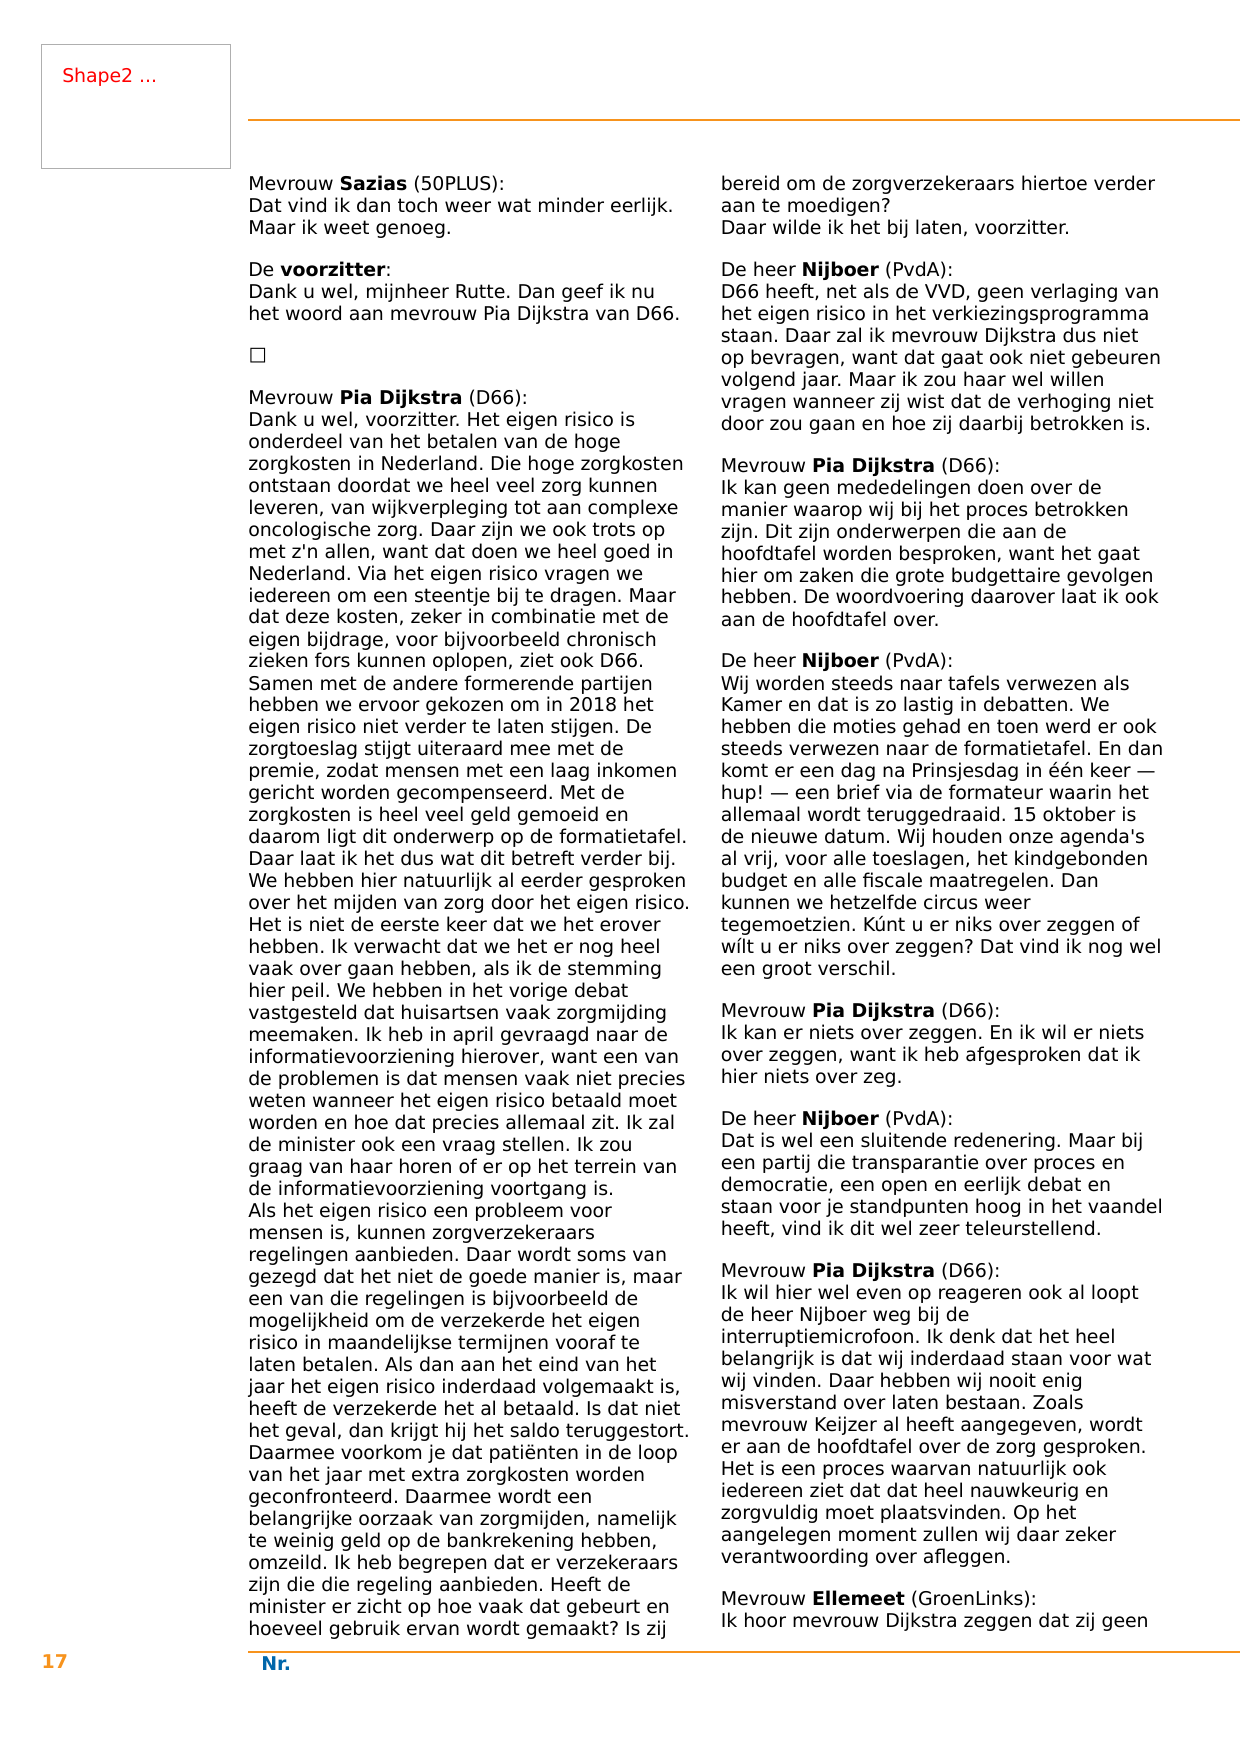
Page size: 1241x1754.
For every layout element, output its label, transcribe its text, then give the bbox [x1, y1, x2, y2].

text D66 heeft, net als de VVD, geen verlaging van het eigen risico in het verkiezingsprogramma staan. Daar zal ik mevrouw Dijkstra dus niet op bevragen, want dat gaat ook niet gebeuren volgend jaar. Maar ik zou haar wel willen vragen wanneer zij wist dat de verhoging niet door zou gaan en hoe zij daarbij betrokken is. [721, 281, 1163, 434]
text De heer Nijboer (PvdA): [721, 259, 1163, 281]
text Mevrouw Pia Dijkstra (D66): [248, 387, 691, 409]
text Ik wil hier wel even op reageren ook al loopt de heer Nijboer weg bij de interruptiemicrofoon. Ik denk dat het heel belangrijk is dat wij inderdaad staan voor wat wij vinden. Daar hebben wij nooit enig misverstand over laten bestaan. Zoals mevrouw Keijzer al heeft aangegeven, wordt er aan de hoofdtafel over de zorg gesproken. Het is een proces waarvan natuurlijk ook iedereen ziet dat dat heel nauwkeurig en zorgvuldig moet plaatsvinden. Op het aangelegen moment zullen wij daar zeker verantwoording over afleggen. [721, 1282, 1163, 1568]
text bereid om de zorgverzekeraars hiertoe verder aan te moedigen? [721, 173, 1163, 217]
text Mevrouw Pia Dijkstra (D66): [721, 1000, 1163, 1022]
text Ik hoor mevrouw Dijkstra zeggen dat zij geen [721, 1609, 1163, 1632]
text Dank u wel, voorzitter. Het eigen risico is onderdeel van het betalen van de hoge zorgkosten in Nederland. Die hoge zorgkosten ontstaan doordat we heel veel zorg kunnen leveren, van wijkverpleging tot aan complexe oncologische zorg. Daar zijn we ook trots op met z'n allen, want dat doen we heel goed in Nederland. Via het eigen risico vragen we iedereen om een steentje bij te dragen. Maar dat deze kosten, zeker in combinatie met de eigen bijdrage, voor bijvoorbeeld chronisch zieken fors kunnen oplopen, ziet ook D66. Samen met de andere formerende partijen hebben we ervoor gekozen om in 2018 het eigen risico niet verder te laten stijgen. De zorgtoeslag stijgt uiteraard mee met de premie, zodat mensen met een laag inkomen gericht worden gecompenseerd. Met de zorgkosten is heel veel geld gemoeid en daarom ligt dit onderwerp op de formatietafel. Daar laat ik het dus wat dit betreft verder bij. [248, 409, 691, 870]
text Mevrouw Pia Dijkstra (D66): [721, 454, 1163, 477]
text Dat vind ik dan toch weer wat minder eerlijk. Maar ik weet genoeg. [248, 195, 691, 239]
text Mevrouw Pia Dijkstra (D66): [721, 1260, 1163, 1282]
text ⬜ [248, 345, 691, 367]
text Als het eigen risico een probleem voor mensen is, kunnen zorgverzekeraars regelingen aanbieden. Daar wordt soms van gezegd dat het niet de goede manier is, maar een van die regelingen is bijvoorbeeld de mogelijkheid om de verzekerde het eigen risico in maandelijkse termijnen vooraf te laten betalen. Als dan aan het eind van het jaar het eigen risico inderdaad volgemaakt is, heeft de verzekerde het al betaald. Is dat niet het geval, dan krijgt hij het saldo teruggestort. Daarmee voorkom je dat patiënten in de loop van het jaar met extra zorgkosten worden geconfronteerd. Daarmee wordt een belangrijke oorzaak van zorgmijden, namelijk te weinig geld op de bankrekening hebben, omzeild. Ik heb begrepen dat er verzekeraars zijn die die regeling aanbieden. Heeft de minister er zicht op hoe vaak dat gebeurt en hoeveel gebruik ervan wordt gemaakt? Is zij [248, 1200, 691, 1639]
text Ik kan er niets over zeggen. En ik wil er niets over zeggen, want ik heb afgesproken dat ik hier niets over zeg. [721, 1022, 1163, 1088]
text De voorzitter: [248, 259, 691, 281]
text Daar wilde ik het bij laten, voorzitter. [721, 217, 1163, 239]
text Dat is wel een sluitende redenering. Maar bij een partij die transparantie over proces en democratie, een open en eerlijk debat en staan voor je standpunten hoog in het vaandel heeft, vind ik dit wel zeer teleurstellend. [721, 1130, 1163, 1240]
text De heer Nijboer (PvdA): [721, 650, 1163, 672]
text Mevrouw Ellemeet (GroenLinks): [721, 1588, 1163, 1609]
text Ik kan geen mededelingen doen over de manier waarop wij bij het proces betrokken zijn. Dit zijn onderwerpen die aan de hoofdtafel worden besproken, want het gaat hier om zaken die grote budgettaire gevolgen hebben. De woordvoering daarover laat ik ook aan de hoofdtafel over. [721, 477, 1163, 630]
text De heer Nijboer (PvdA): [721, 1108, 1163, 1130]
text Dank u wel, mijnheer Rutte. Dan geef ik nu het woord aan mevrouw Pia Dijkstra van D66. [248, 281, 691, 325]
text We hebben hier natuurlijk al eerder gesproken over het mijden van zorg door het eigen risico. Het is niet de eerste keer dat we het erover hebben. Ik verwacht dat we het er nog heel vaak over gaan hebben, als ik de stemming hier peil. We hebben in het vorige debat vastgesteld dat huisartsen vaak zorgmijding meemaken. Ik heb in april gevraagd naar de informatievoorziening hierover, want een van de problemen is dat mensen vaak niet precies weten wanneer het eigen risico betaald moet worden en hoe dat precies allemaal zit. Ik zal de minister ook een vraag stellen. Ik zou graag van haar horen of er op het terrein van de informatievoorziening voortgang is. [248, 870, 691, 1200]
text Mevrouw Sazias (50PLUS): [248, 173, 691, 195]
text Wij worden steeds naar tafels verwezen als Kamer en dat is zo lastig in debatten. We hebben die moties gehad en toen werd er ook steeds verwezen naar de formatietafel. En dan komt er een dag na Prinsjesdag in één keer — hup! — een brief via de formateur waarin het allemaal wordt teruggedraaid. 15 oktober is de nieuwe datum. Wij houden onze agenda's al vrij, voor alle toeslagen, het kindgebonden budget en alle fiscale maatregelen. Dan kunnen we hetzelfde circus weer tegemoetzien. Kúnt u er niks over zeggen of wílt u er niks over zeggen? Dat vind ik nog wel een groot verschil. [721, 672, 1163, 980]
